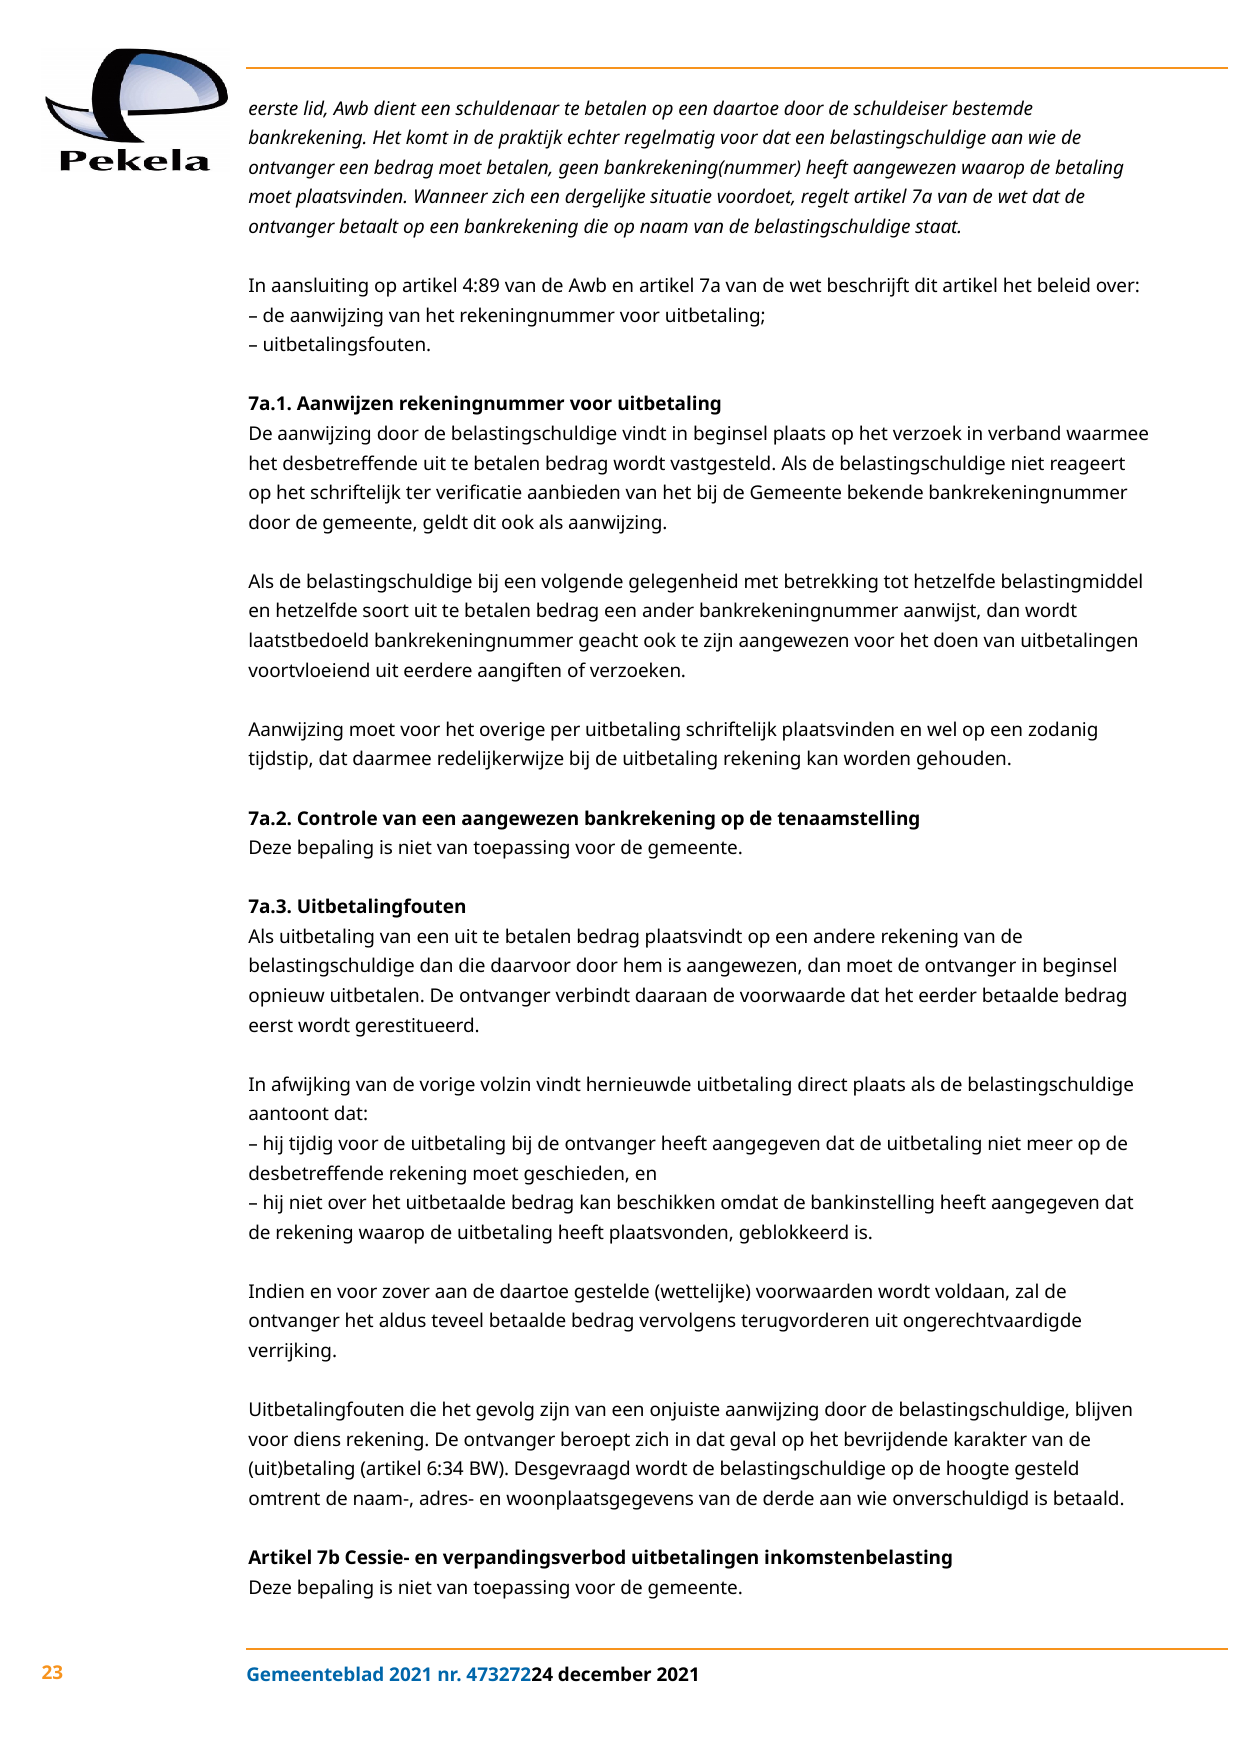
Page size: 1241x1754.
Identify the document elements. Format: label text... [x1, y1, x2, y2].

text Artikel 7b Cessie- en verpandingsverbod uitbetalingen inkomstenbelasting [248, 1544, 1152, 1570]
text 7a.1. Aanwijzen rekeningnummer voor uitbetaling [248, 391, 1152, 416]
text Als uitbetaling van een uit te betalen bedrag plaatsvindt op een andere rekening van de belastingschuldige dan die daarvoor door hem is aangewezen, dan moet de ontvanger in beginsel opnieuw uitbetalen. De ontvanger verbindt daaraan de voorwaarde dat het eerder betaalde bedrag eerst wordt gerestitueerd. [248, 923, 1152, 1038]
text Uitbetalingfouten die het gevolg zijn van een onjuiste aanwijzing door de belastingschuldige, blijven voor diens rekening. De ontvanger beroept zich in dat geval op het bevrijdende karakter van de (uit)betaling (artikel 6:34 BW). Desgevraagd wordt de belastingschuldige op de hoogte gesteld omtrent de naam-, adres- en woonplaatsgegevens van de derde aan wie onverschuldigd is betaald. [248, 1396, 1152, 1511]
text eerste lid, Awb dient een schuldenaar te betalen op een daartoe door de schuldeiser bestemde bankrekening. Het komt in de praktijk echter regelmatig voor dat een belastingschuldige aan wie de ontvanger een bedrag moet betalen, geen bankrekening(nummer) heeft aangewezen waarop de betaling moet plaatsvinden. Wanneer zich een dergelijke situatie voordoet, regelt artikel 7a van de wet dat de ontvanger betaalt op een bankrekening die op naam van de belastingschuldige staat. [248, 95, 1152, 239]
text In afwijking van de vorige volzin vindt hernieuwde uitbetaling direct plaats als de belastingschuldige aantoont dat: [248, 1071, 1152, 1126]
text – uitbetalingsfouten. [248, 331, 1152, 357]
picture [41, 47, 231, 172]
text 7a.2. Controle van een aangewezen bankrekening op de tenaamstelling [248, 805, 1152, 831]
text – hij niet over het uitbetaalde bedrag kan beschikken omdat de bankinstelling heeft aangegeven dat de rekening waarop de uitbetaling heeft plaatsvonden, geblokkeerd is. [248, 1189, 1152, 1245]
text Als de belastingschuldige bij een volgende gelegenheid met betrekking tot hetzelfde belastingmiddel en hetzelfde soort uit te betalen bedrag een ander bankrekeningnummer aanwijst, dan wordt laatstbedoeld bankrekeningnummer geacht ook te zijn aangewezen voor het doen van uitbetalingen voortvloeiend uit eerdere aangiften of verzoeken. [248, 568, 1152, 683]
text Indien en voor zover aan de daartoe gestelde (wettelijke) voorwaarden wordt voldaan, zal de ontvanger het aldus teveel betaalde bedrag vervolgens terugvorderen uit ongerechtvaardigde verrijking. [248, 1278, 1152, 1363]
text – de aanwijzing van het rekeningnummer voor uitbetaling; [248, 302, 1152, 328]
text De aanwijzing door de belastingschuldige vindt in beginsel plaats op het verzoek in verband waarmee het desbetreffende uit te betalen bedrag wordt vastgesteld. Als de belastingschuldige niet reageert op het schriftelijk ter verificatie aanbieden van het bij de Gemeente bekende bankrekeningnummer door de gemeente, geldt dit ook als aanwijzing. [248, 420, 1152, 535]
text 7a.3. Uitbetalingfouten [248, 893, 1152, 919]
text Aanwijzing moet voor het overige per uitbetaling schriftelijk plaatsvinden en wel op een zodanig tijdstip, dat daarmee redelijkerwijze bij de uitbetaling rekening kan worden gehouden. [248, 716, 1152, 771]
text Deze bepaling is niet van toepassing voor de gemeente. [248, 1574, 1152, 1600]
text Deze bepaling is niet van toepassing voor de gemeente. [248, 834, 1152, 860]
text – hij tijdig voor de uitbetaling bij de ontvanger heeft aangegeven dat de uitbetaling niet meer op de desbetreffende rekening moet geschieden, en [248, 1130, 1152, 1186]
text In aansluiting op artikel 4:89 van de Awb en artikel 7a van de wet beschrijft dit artikel het beleid over: [248, 272, 1152, 298]
